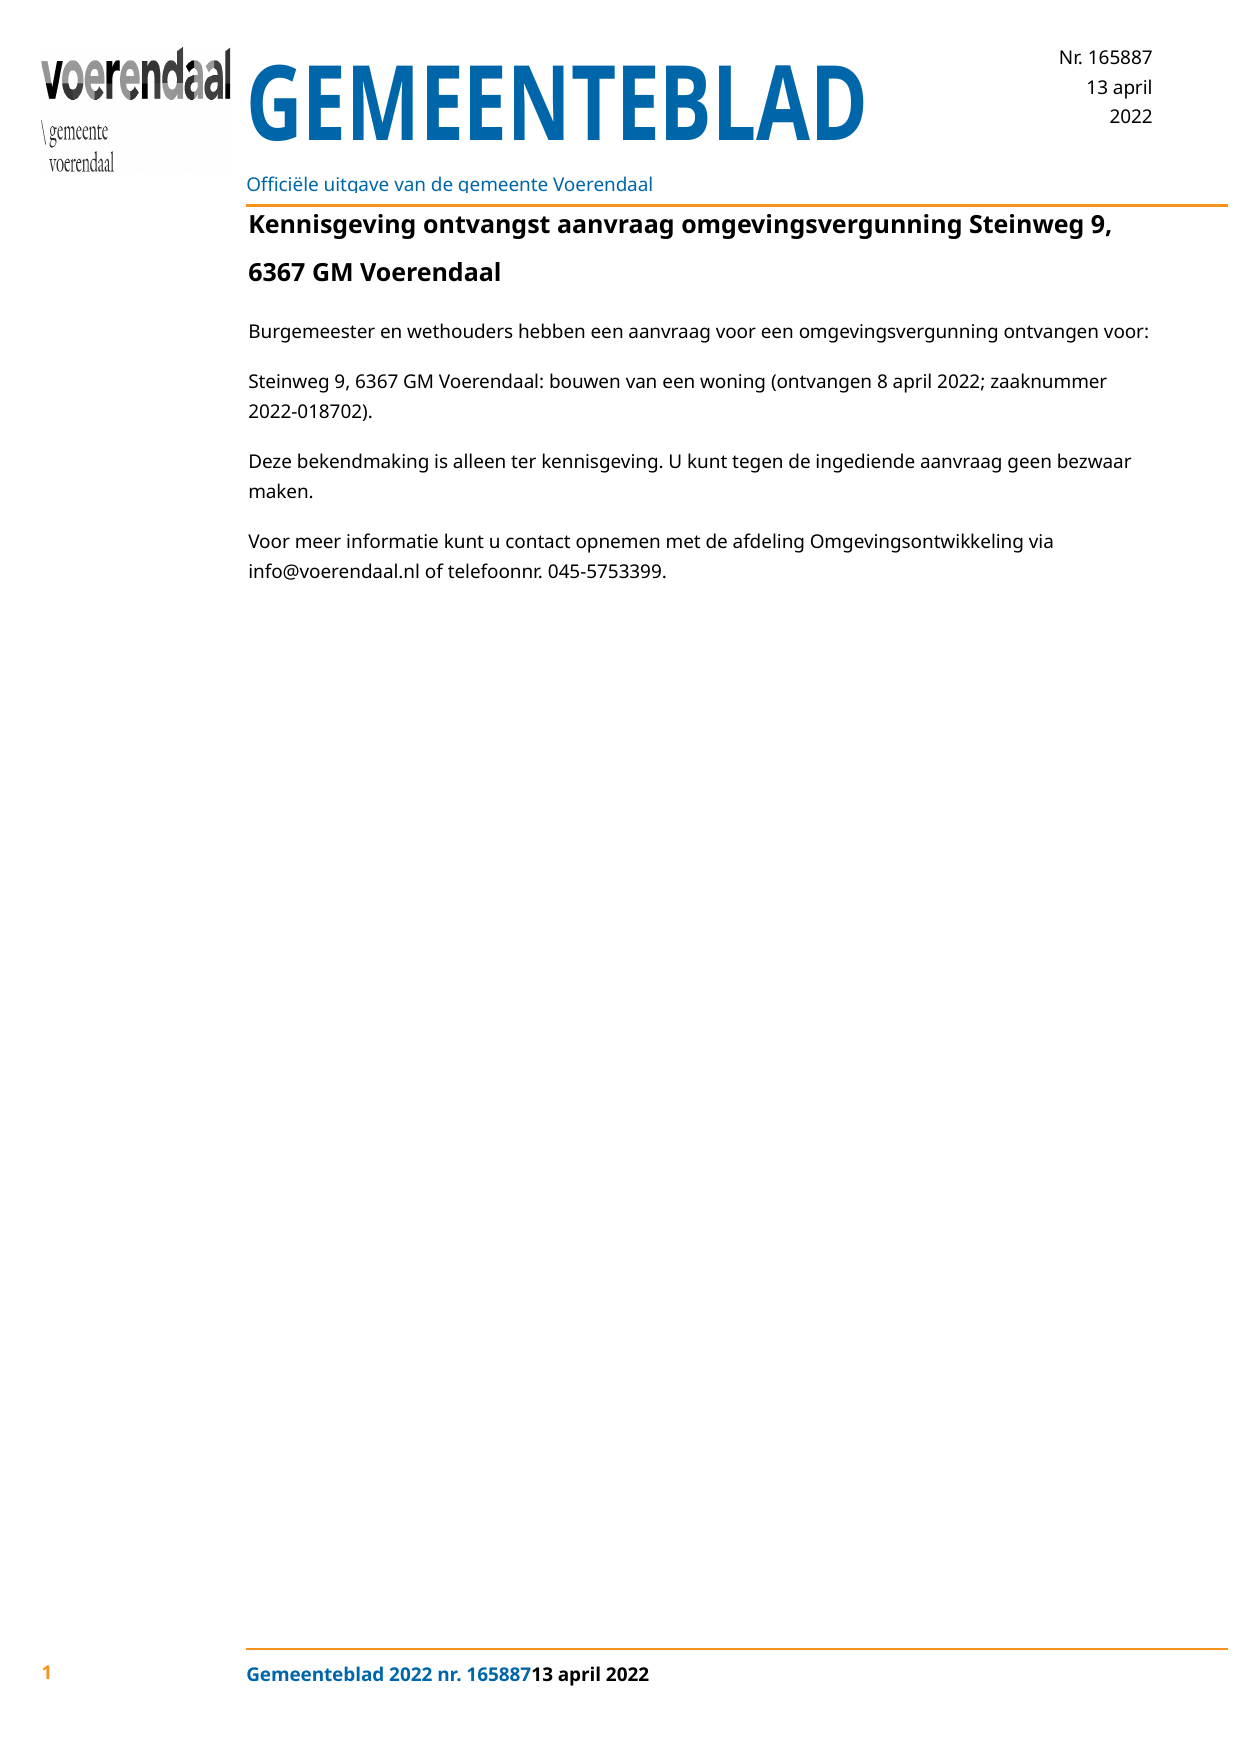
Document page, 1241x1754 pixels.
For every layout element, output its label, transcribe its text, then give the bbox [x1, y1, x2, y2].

text Burgemeester en wethouders hebben een aanvraag voor een omgevingsvergunning ontvangen voor: [248, 318, 1152, 344]
picture [41, 47, 231, 172]
text Deze bekendmaking is alleen ter kennisgeving. U kunt tegen de ingediende aanvraag geen bezwaar maken. [248, 448, 1152, 504]
text Steinweg 9, 6367 GM Voerendaal: bouwen van een woning (ontvangen 8 april 2022; zaaknummer 2022-018702). [248, 368, 1152, 424]
text Voor meer informatie kunt u contact opnemen met de afdeling Omgevingsontwikkeling via info@voerendaal.nl of telefoonnr. 045-5753399. [248, 528, 1152, 584]
text Kennisgeving ontvangst aanvraag omgevingsvergunning Steinweg 9, 6367 GM Voerendaal [248, 207, 1152, 288]
